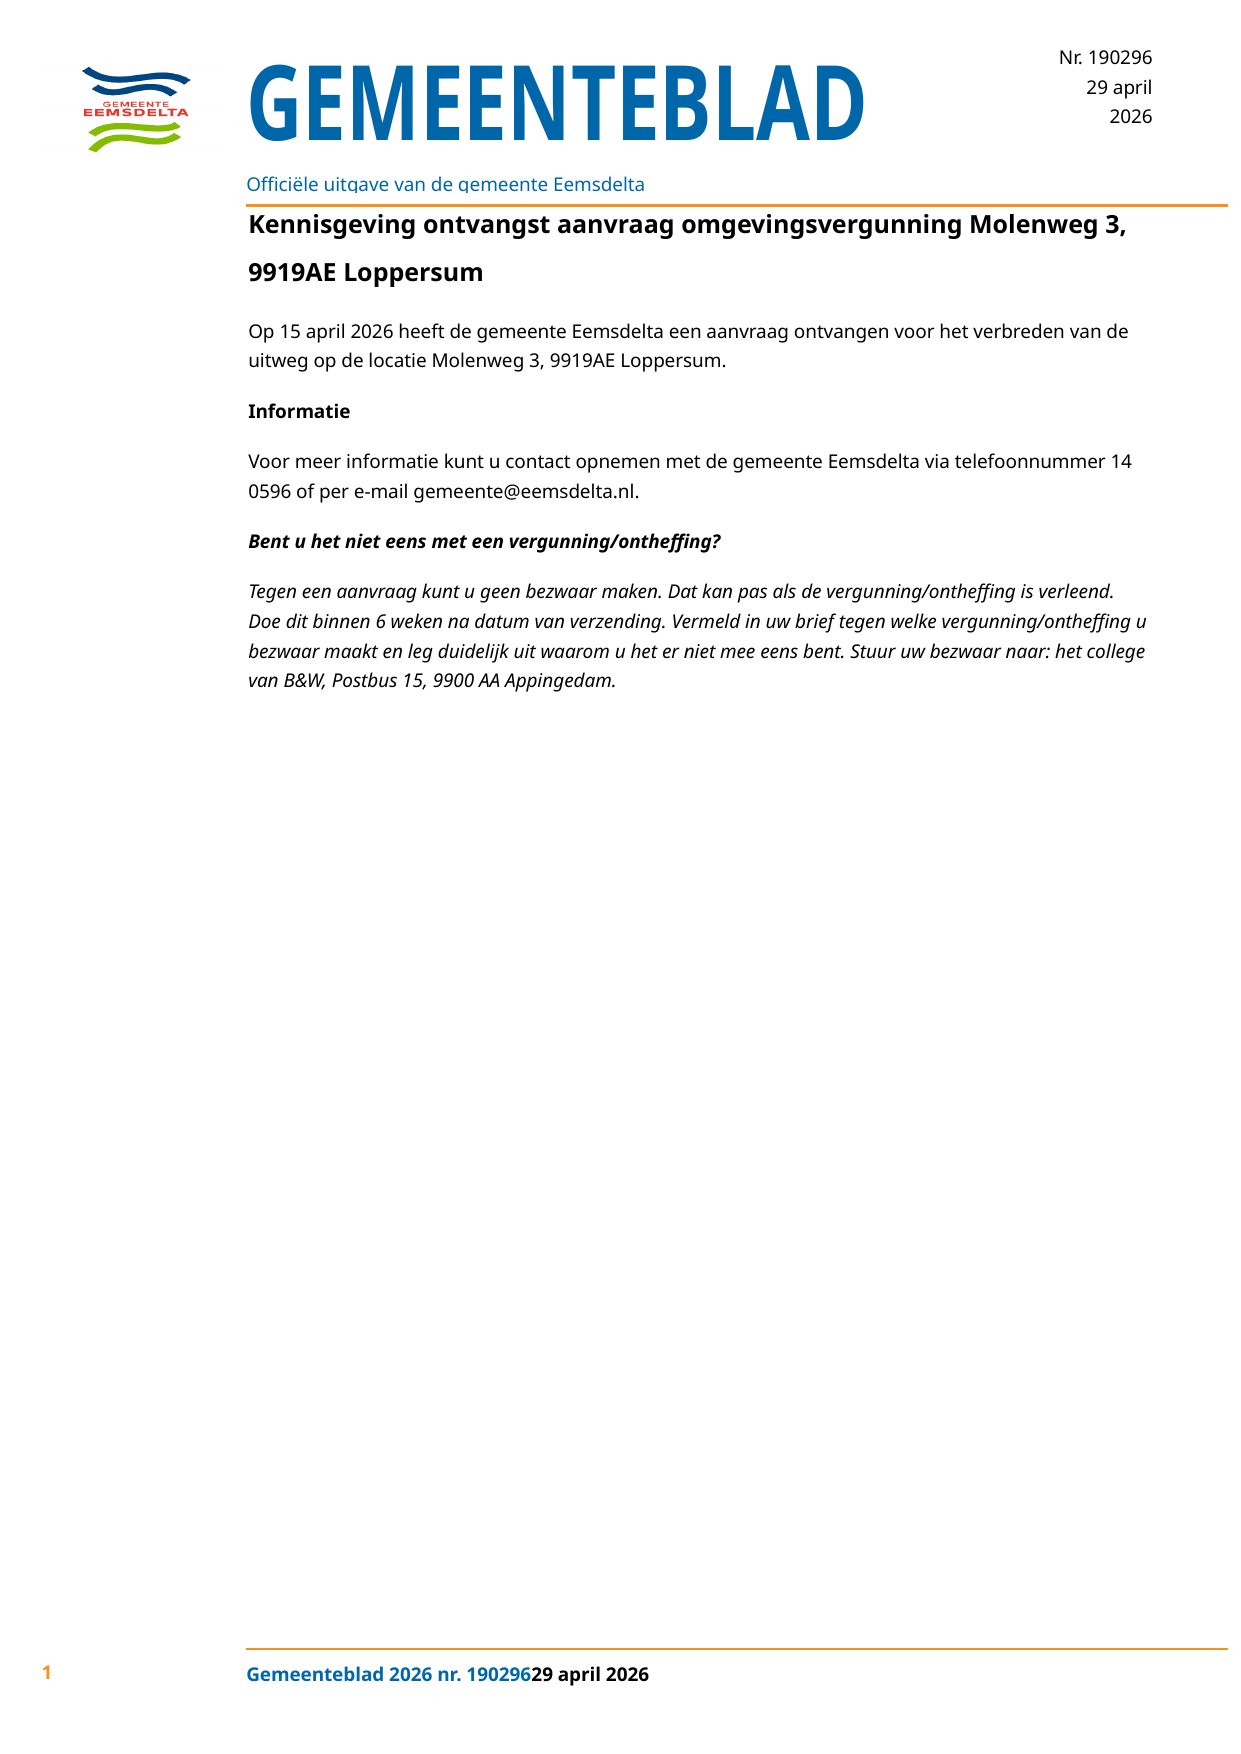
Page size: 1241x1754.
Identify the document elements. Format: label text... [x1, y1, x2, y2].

text Op 15 april 2026 heeft de gemeente Eemsdelta een aanvraag ontvangen voor het verbreden van de uitweg op de locatie Molenweg 3, 9919AE Loppersum. [248, 318, 1152, 373]
picture [41, 47, 231, 172]
text Voor meer informatie kunt u contact opnemen met de gemeente Eemsdelta via telefoonnummer 14 0596 of per e-mail gemeente@eemsdelta.nl. [248, 448, 1152, 504]
text Informatie [248, 398, 1152, 424]
text Kennisgeving ontvangst aanvraag omgevingsvergunning Molenweg 3, 9919AE Loppersum [248, 207, 1152, 288]
text Bent u het niet eens met een vergunning/ontheffing? [248, 528, 1152, 554]
text Tegen een aanvraag kunt u geen bezwaar maken. Dat kan pas als de vergunning/ontheffing is verleend. Doe dit binnen 6 weken na datum van verzending. Vermeld in uw brief tegen welke vergunning/ontheffing u bezwaar maakt en leg duidelijk uit waarom u het er niet mee eens bent. Stuur uw bezwaar naar: het college van B&W, Postbus 15, 9900 AA Appingedam. [248, 579, 1152, 693]
